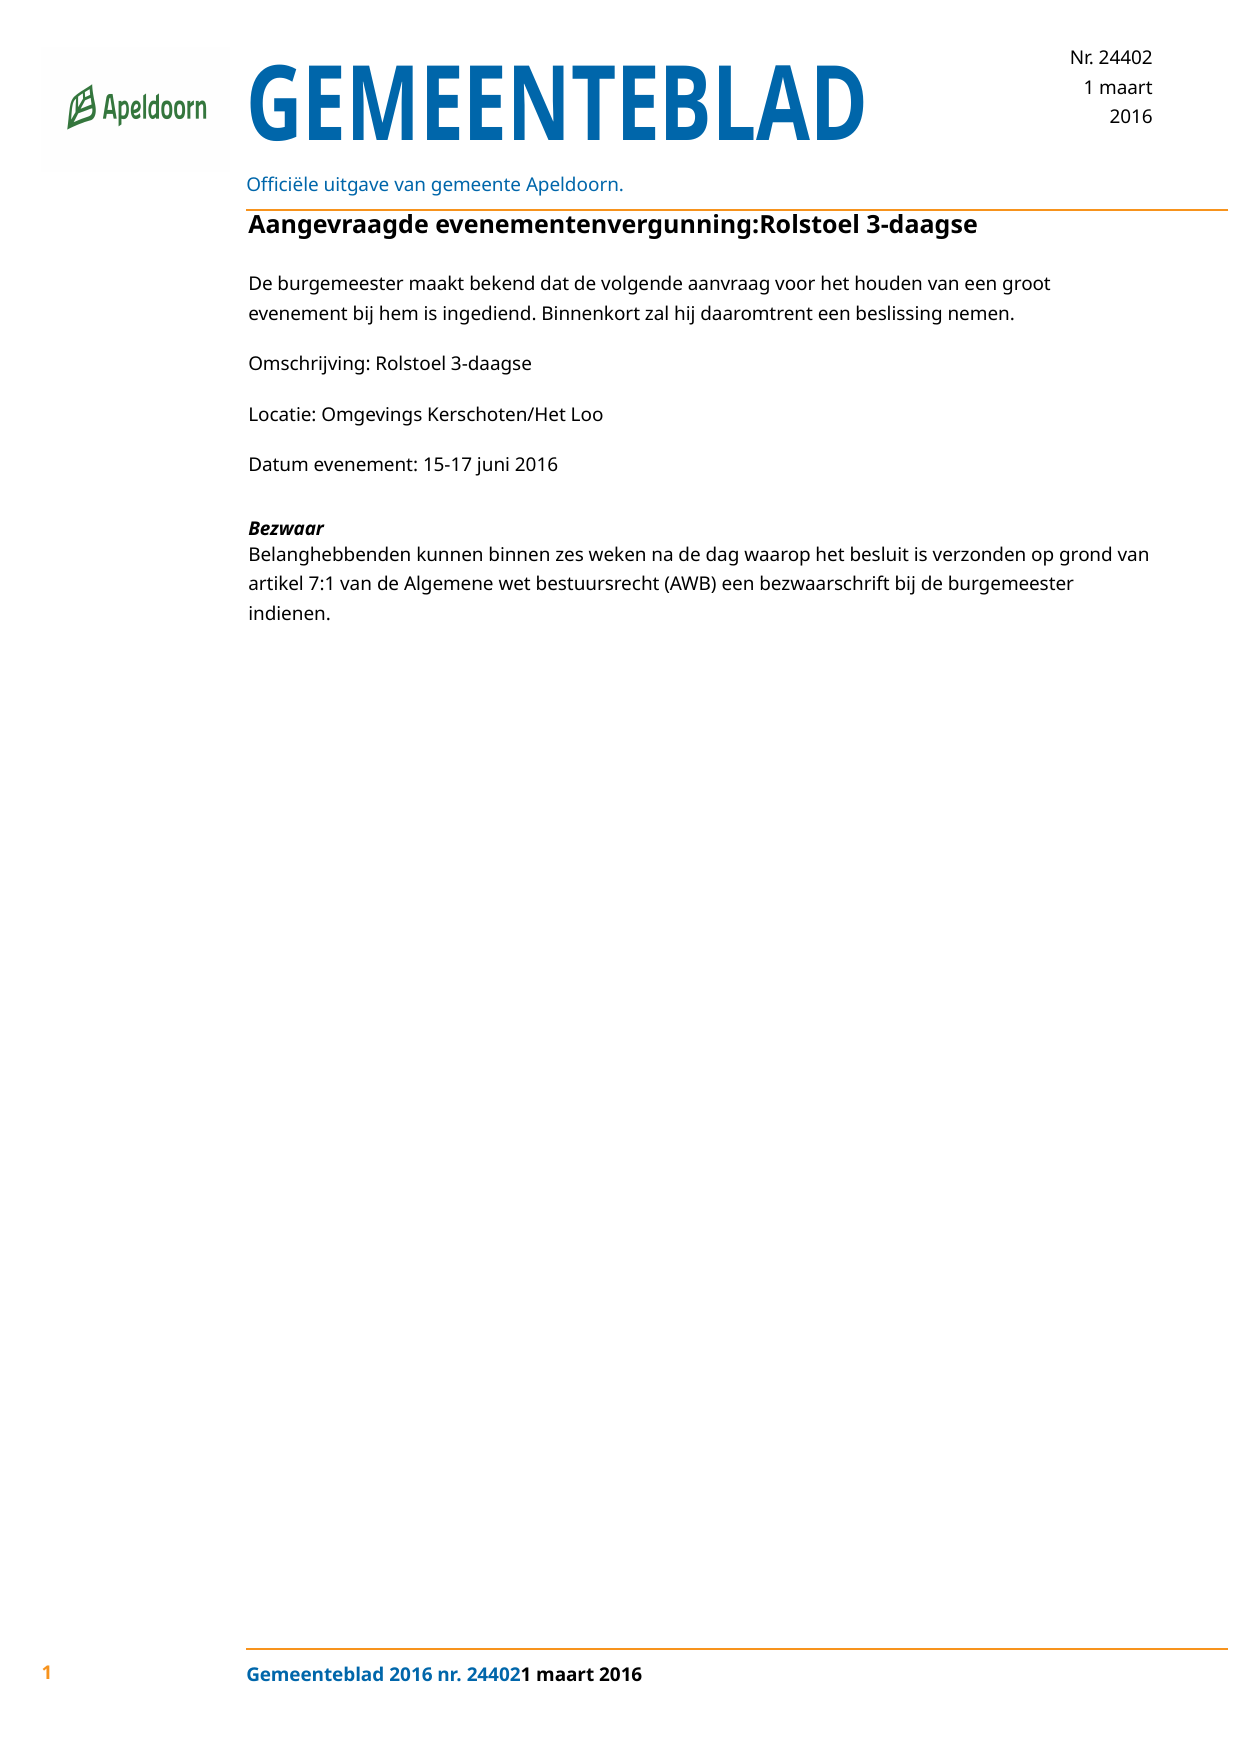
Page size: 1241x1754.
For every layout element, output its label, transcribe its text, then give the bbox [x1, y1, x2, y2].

text Locatie: Omgevings Kerschoten/Het Loo [248, 401, 1152, 426]
text Bezwaar [248, 515, 1152, 541]
text Aangevraagde evenementenvergunning:Rolstoel 3-daagse [248, 211, 1152, 241]
picture [41, 47, 231, 172]
text De burgemeester maakt bekend dat de volgende aanvraag voor het houden van een groot evenement bij hem is ingediend. Binnenkort zal hij daaromtrent een beslissing nemen. [248, 270, 1152, 326]
text Omschrijving: Rolstoel 3-daagse [248, 350, 1152, 376]
text Datum evenement: 15-17 juni 2016 [248, 451, 1152, 477]
text Belanghebbenden kunnen binnen zes weken na de dag waarop het besluit is verzonden op grond van artikel 7:1 van de Algemene wet bestuursrecht (AWB) een bezwaarschrift bij de burgemeester indienen. [248, 541, 1152, 626]
